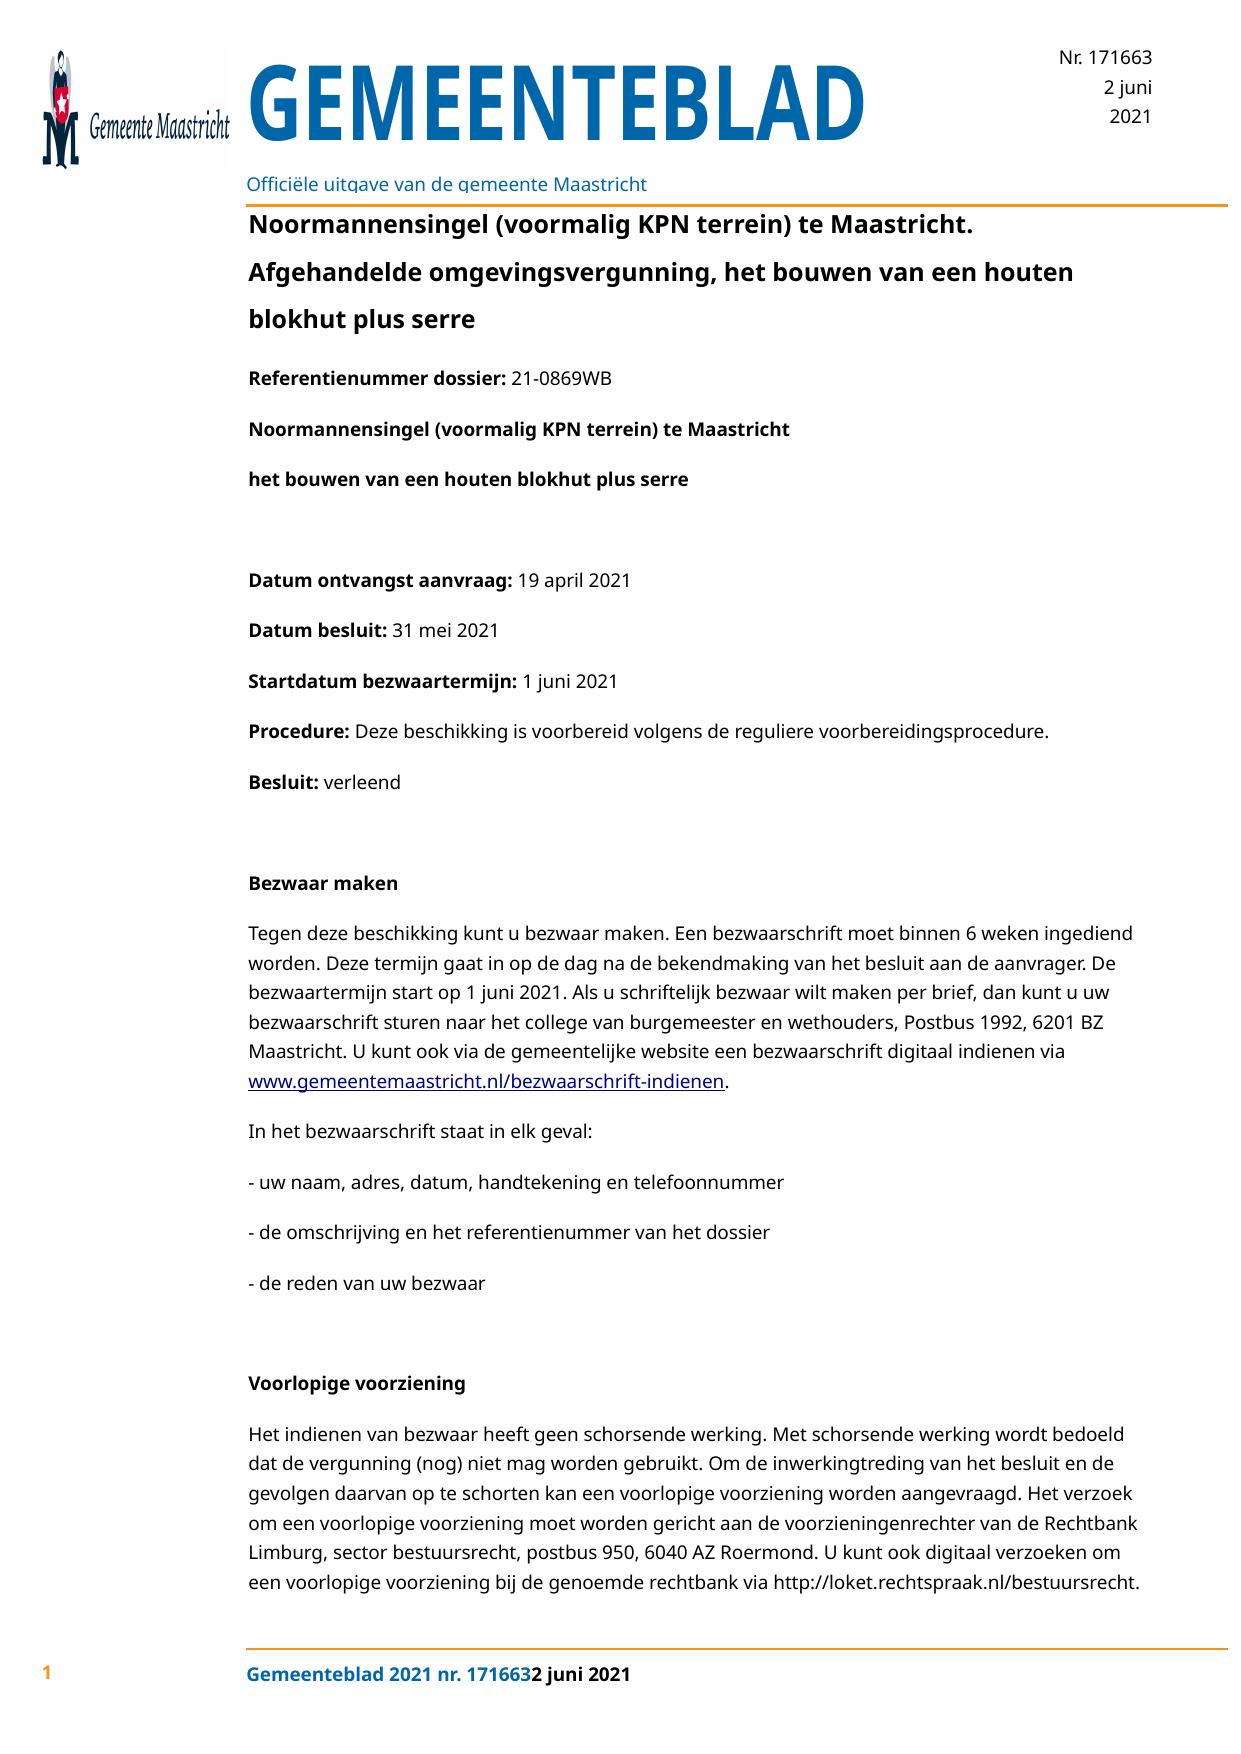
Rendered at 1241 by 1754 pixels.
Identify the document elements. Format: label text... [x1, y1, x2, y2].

text In het bezwaarschrift staat in elk geval: [248, 1118, 1152, 1144]
text Referentienummer dossier: 21-0869WB [248, 366, 1152, 391]
text Het indienen van bezwaar heeft geen schorsende werking. Met schorsende werking wordt bedoeld dat de vergunning (nog) niet mag worden gebruikt. Om de inwerkingtreding van het besluit en de gevolgen daarvan op te schorten kan een voorlopige voorziening worden aangevraagd. Het verzoek om een voorlopige voorziening moet worden gericht aan de voorzieningenrechter van de Rechtbank Limburg, sector bestuursrecht, postbus 950, 6040 AZ Roermond. U kunt ook digitaal verzoeken om een voorlopige voorziening bij de genoemde rechtbank via http://loket.rechtspraak.nl/bestuursrecht. [248, 1421, 1152, 1594]
text Noormannensingel (voormalig KPN terrein) te Maastricht. Afgehandelde omgevingsvergunning, het bouwen van een houten blokhut plus serre [248, 207, 1152, 336]
text Voorlopige voorziening [248, 1371, 1152, 1396]
text - de reden van uw bezwaar [248, 1270, 1152, 1295]
text Tegen deze beschikking kunt u bezwaar maken. Een bezwaarschrift moet binnen 6 weken ingediend worden. Deze termijn gaat in op de dag na de bekendmaking van het besluit aan de aanvrager. De bezwaartermijn start op 1 juni 2021. Als u schriftelijk bezwaar wilt maken per brief, dan kunt u uw bezwaarschrift sturen naar het college van burgemeester en wethouders, Postbus 1992, 6201 BZ Maastricht. U kunt ook via de gemeentelijke website een bezwaarschrift digitaal indienen via www.gemeentemaastricht.nl/bezwaarschrift-indienen. [248, 920, 1152, 1094]
text Procedure: Deze beschikking is voorbereid volgens de reguliere voorbereidingsprocedure. [248, 718, 1152, 744]
text Startdatum bezwaartermijn: 1 juni 2021 [248, 668, 1152, 694]
text Datum besluit: 31 mei 2021 [248, 618, 1152, 643]
text Bezwaar maken [248, 870, 1152, 895]
text Noormannensingel (voormalig KPN terrein) te Maastricht [248, 416, 1152, 442]
picture [41, 47, 231, 172]
text Besluit: verleend [248, 769, 1152, 794]
text het bouwen van een houten blokhut plus serre [248, 466, 1152, 492]
text - de omschrijving en het referentienummer van het dossier [248, 1219, 1152, 1245]
text - uw naam, adres, datum, handtekening en telefoonnummer [248, 1169, 1152, 1194]
text Datum ontvangst aanvraag: 19 april 2021 [248, 567, 1152, 593]
